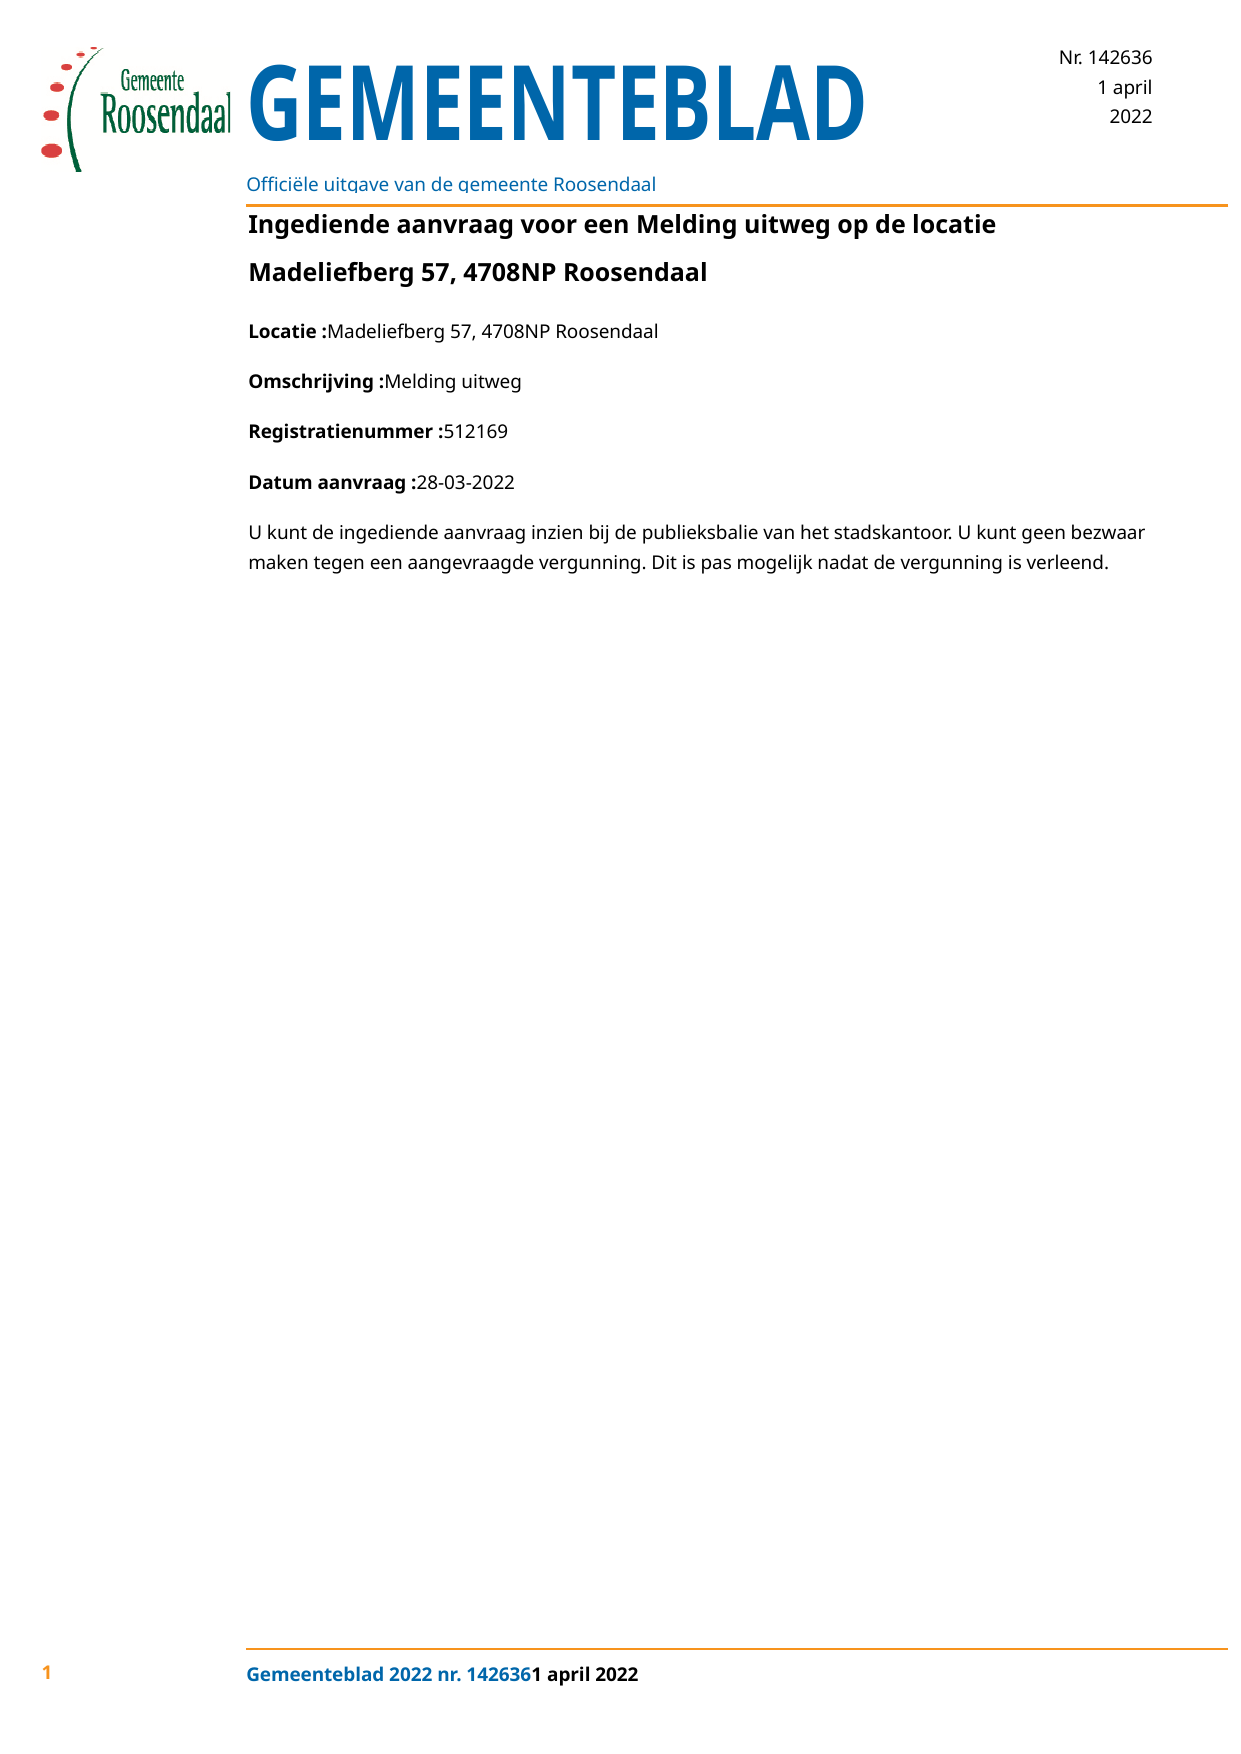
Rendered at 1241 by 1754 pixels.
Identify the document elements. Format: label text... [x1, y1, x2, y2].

text U kunt de ingediende aanvraag inzien bij de publieksbalie van het stadskantoor. U kunt geen bezwaar maken tegen een aangevraagde vergunning. Dit is pas mogelijk nadat de vergunning is verleend. [248, 519, 1152, 575]
picture [41, 47, 231, 172]
text Registratienummer :512169 [248, 419, 1152, 444]
text Locatie :Madeliefberg 57, 4708NP Roosendaal [248, 318, 1152, 344]
text Datum aanvraag :28-03-2022 [248, 469, 1152, 495]
text Omschrijving :Melding uitweg [248, 368, 1152, 394]
text Ingediende aanvraag voor een Melding uitweg op de locatie Madeliefberg 57, 4708NP Roosendaal [248, 207, 1152, 288]
